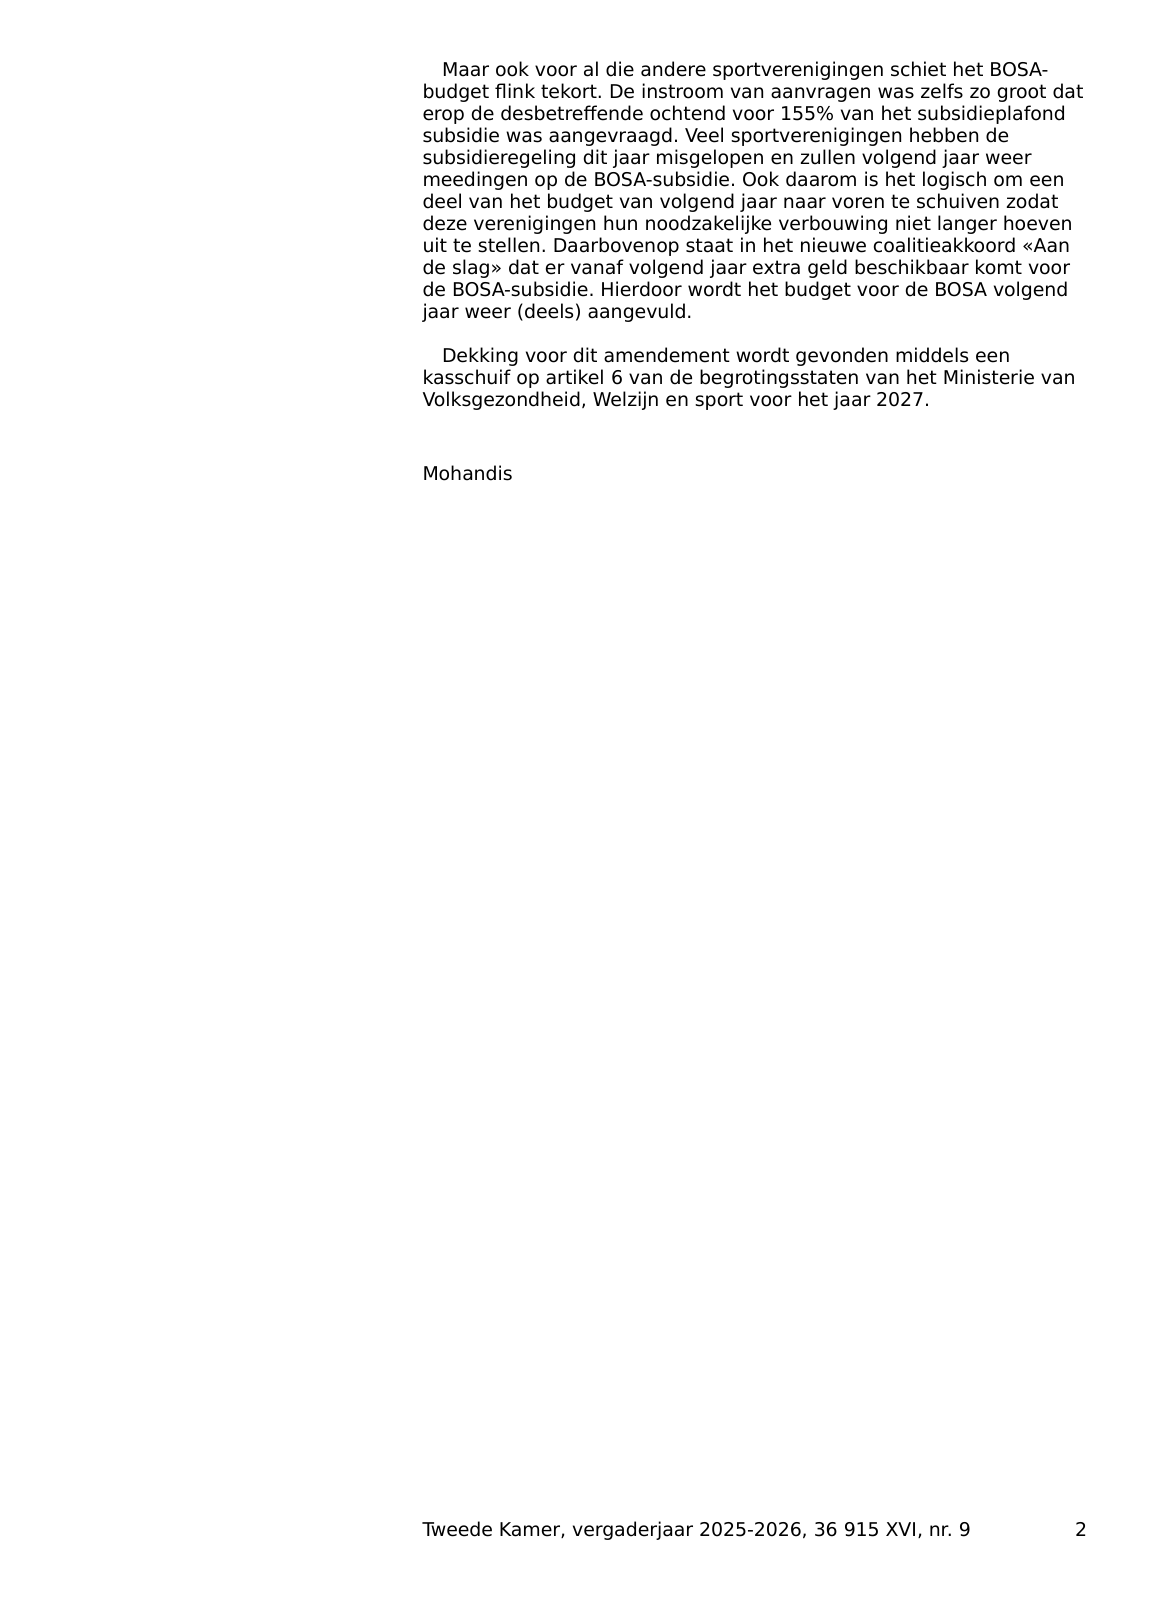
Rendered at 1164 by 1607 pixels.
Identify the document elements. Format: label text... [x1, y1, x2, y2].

text Mohandis [422, 441, 1087, 485]
text Dekking voor dit amendement wordt gevonden middels een kasschuif op artikel 6 van de begrotingsstaten van het Ministerie van Volksgezondheid, Welzijn en sport voor het jaar 2027. [422, 345, 1087, 411]
text Maar ook voor al die andere sportverenigingen schiet het BOSA-budget flink tekort. De instroom van aanvragen was zelfs zo groot dat erop de desbetreffende ochtend voor 155% van het subsidieplafond subsidie was aangevraagd. Veel sportverenigingen hebben de subsidieregeling dit jaar misgelopen en zullen volgend jaar weer meedingen op de BOSA-subsidie. Ook daarom is het logisch om een deel van het budget van volgend jaar naar voren te schuiven zodat deze verenigingen hun noodzakelijke verbouwing niet langer hoeven uit te stellen. Daarbovenop staat in het nieuwe coalitieakkoord «Aan de slag» dat er vanaf volgend jaar extra geld beschikbaar komt voor de BOSA-subsidie. Hierdoor wordt het budget voor de BOSA volgend jaar weer (deels) aangevuld. [422, 59, 1087, 323]
